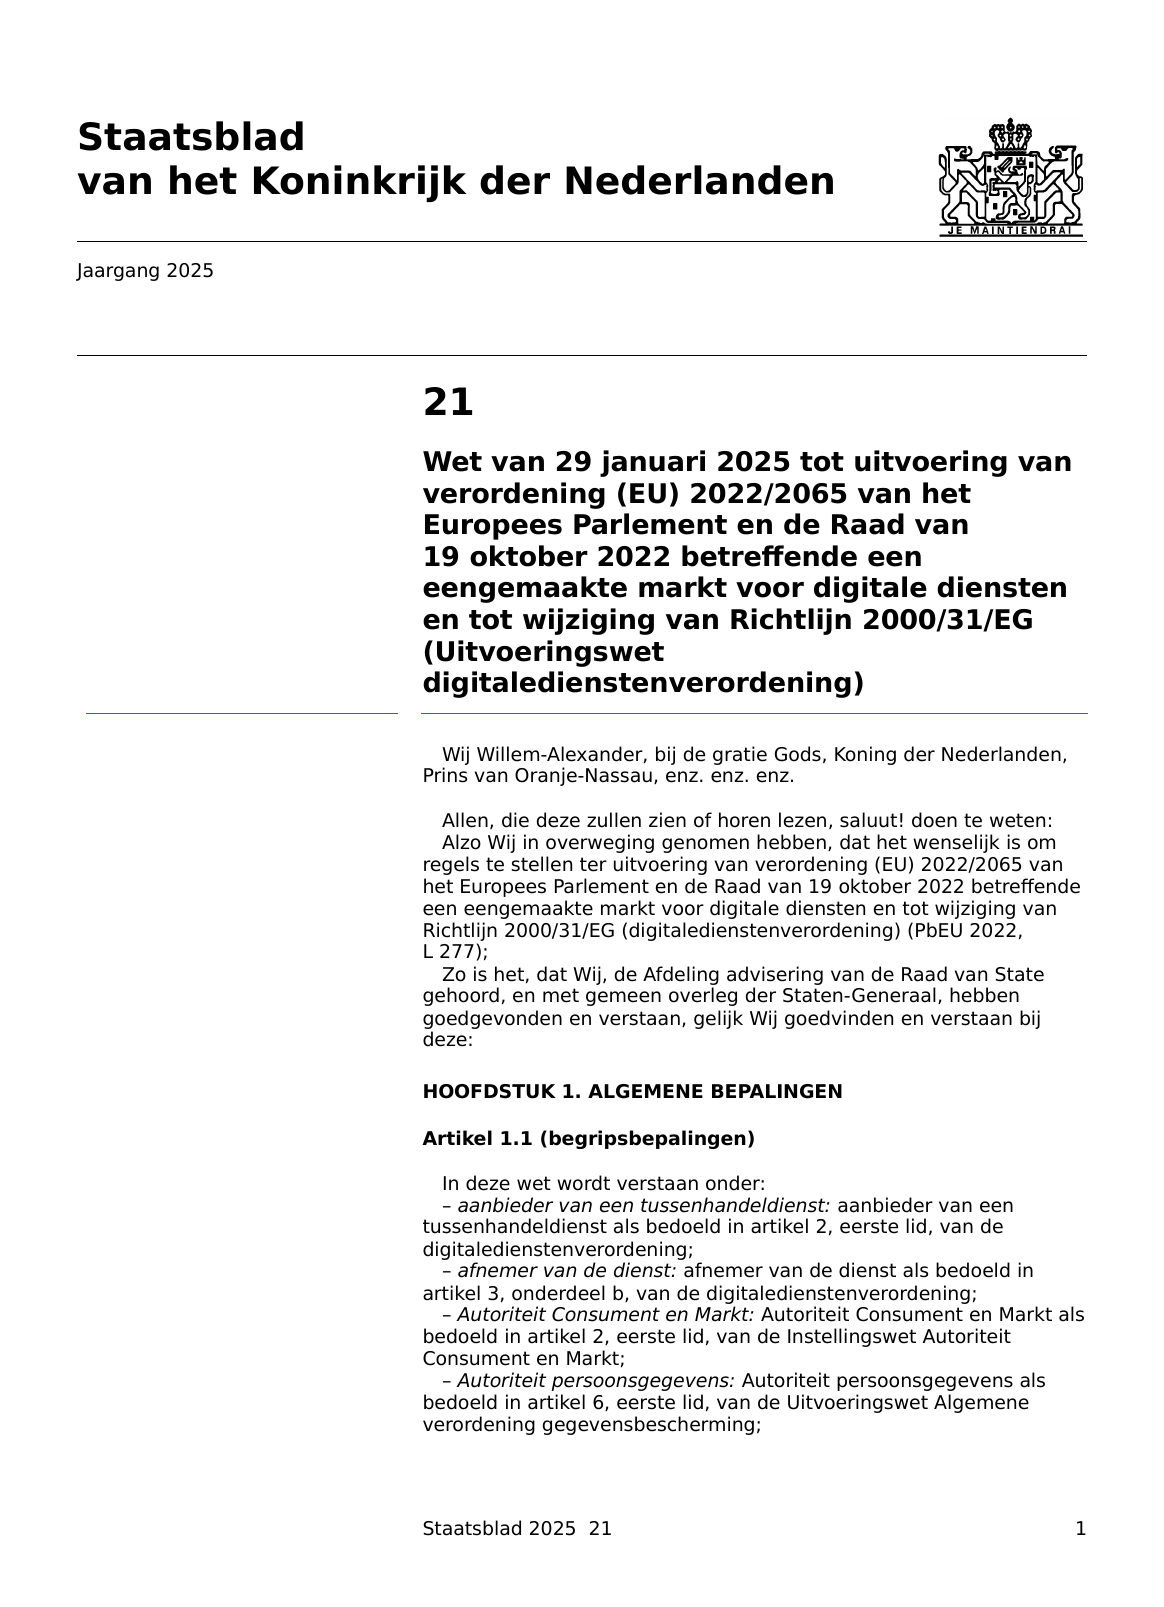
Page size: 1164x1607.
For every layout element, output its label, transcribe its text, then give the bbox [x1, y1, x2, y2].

table_cell Jaargang 2025 [77, 242, 1087, 355]
picture [936, 115, 1087, 240]
text Zo is het, dat Wij, de Afdeling advisering van de Raad van State gehoord, en met gemeen overleg der Staten-Generaal, hebben goedgevonden en verstaan, gelijk Wij goedvinden en verstaan bij deze: [422, 963, 1087, 1051]
subtitle 21 [422, 381, 1087, 424]
subtitle HOOFDSTUK 1. ALGEMENE BEPALINGEN [422, 1081, 1087, 1103]
text Wij Willem-Alexander, bij de gratie Gods, Koning der Nederlanden, Prins van Oranje-Nassau, enz. enz. enz. [422, 743, 1087, 787]
subtitle Artikel 1.1 (begripsbepalingen) [422, 1128, 1087, 1150]
text Wet van 29 januari 2025 tot uitvoering van verordening (EU) 2022/2065 van het Europees Parlement en de Raad van 19 oktober 2022 betreffende een eengemaakte markt voor digitale diensten en tot wijziging van Richtlijn 2000/31/EG (Uitvoeringswet digitaledienstenverordening) [422, 447, 1087, 699]
text – Autoriteit persoonsgegevens: Autoriteit persoonsgegevens als bedoeld in artikel 6, eerste lid, van de Uitvoeringswet Algemene verordening gegevensbescherming; [422, 1370, 1087, 1436]
text – Autoriteit Consument en Markt: Autoriteit Consument en Markt als bedoeld in artikel 2, eerste lid, van de Instellingswet Autoriteit Consument en Markt; [422, 1304, 1087, 1370]
table_header [886, 100, 1087, 241]
text Alzo Wij in overweging genomen hebben, dat het wenselijk is om regels te stellen ter uitvoering van verordening (EU) 2022/2065 van het Europees Parlement en de Raad van 19 oktober 2022 betreffende een eengemaakte markt voor digitale diensten en tot wijziging van Richtlijn 2000/31/EG (digitaledienstenverordening) (PbEU 2022, L 277); [422, 832, 1087, 963]
text – aanbieder van een tussenhandeldienst: aanbieder van een tussenhandeldienst als bedoeld in artikel 2, eerste lid, van de digitaledienstenverordening; [422, 1194, 1087, 1260]
table_header Staatsblad van het Koninkrijk der Nederlanden [77, 100, 886, 241]
text In deze wet wordt verstaan onder: [422, 1172, 1087, 1194]
text Allen, die deze zullen zien of horen lezen, saluut! doen te weten: [422, 809, 1087, 832]
text – afnemer van de dienst: afnemer van de dienst als bedoeld in artikel 3, onderdeel b, van de digitaledienstenverordening; [422, 1260, 1087, 1304]
